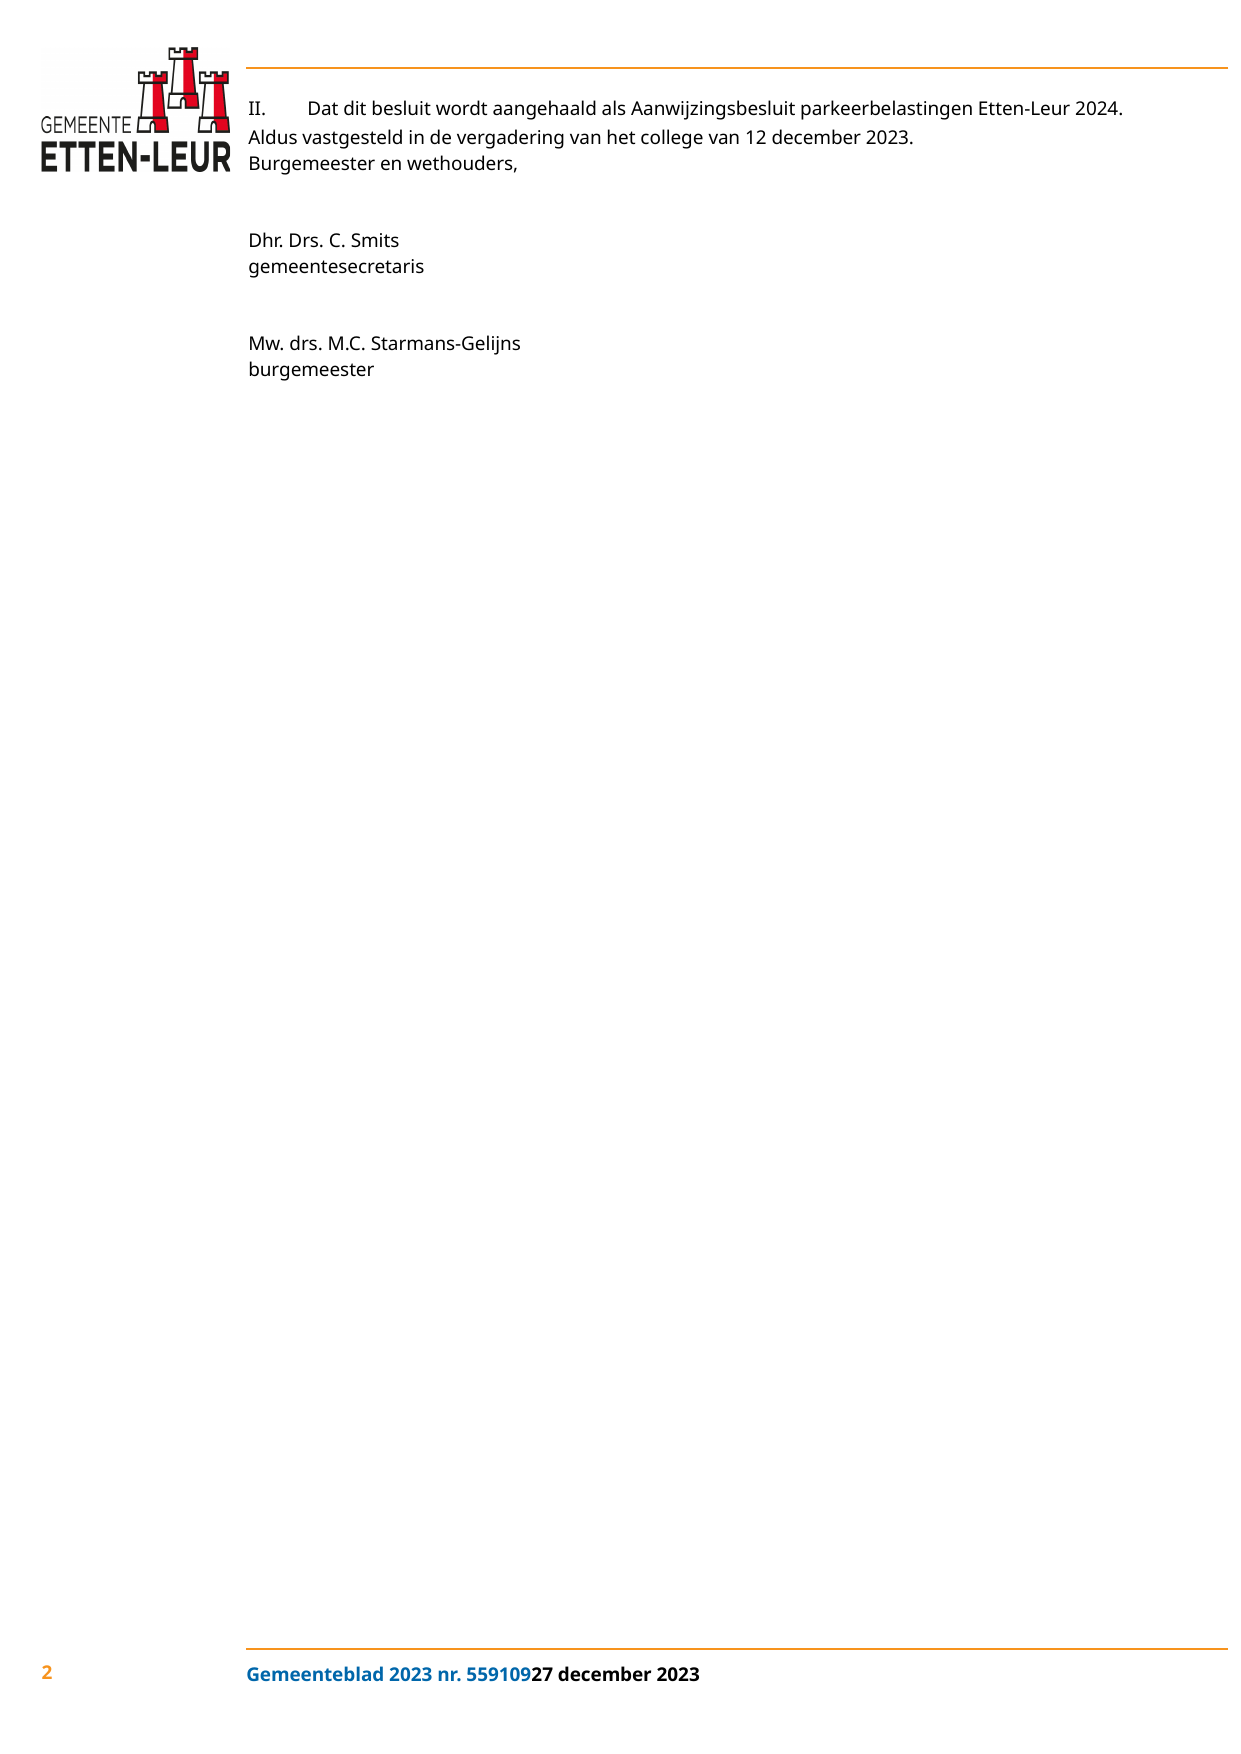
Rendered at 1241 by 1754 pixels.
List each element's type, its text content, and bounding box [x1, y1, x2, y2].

text gemeentesecretaris [248, 253, 1152, 279]
text Mw. drs. M.C. Starmans-Gelijns [248, 330, 1152, 356]
picture [41, 47, 231, 172]
list Dat dit besluit wordt aangehaald als Aanwijzingsbesluit parkeerbelastingen Etten-Leur 2024. [248, 95, 1152, 121]
text Dhr. Drs. C. Smits [248, 227, 1152, 253]
text Burgemeester en wethouders, [248, 150, 1152, 176]
text Aldus vastgesteld in de vergadering van het college van 12 december 2023. [248, 124, 1152, 150]
text burgemeester [248, 356, 1152, 382]
